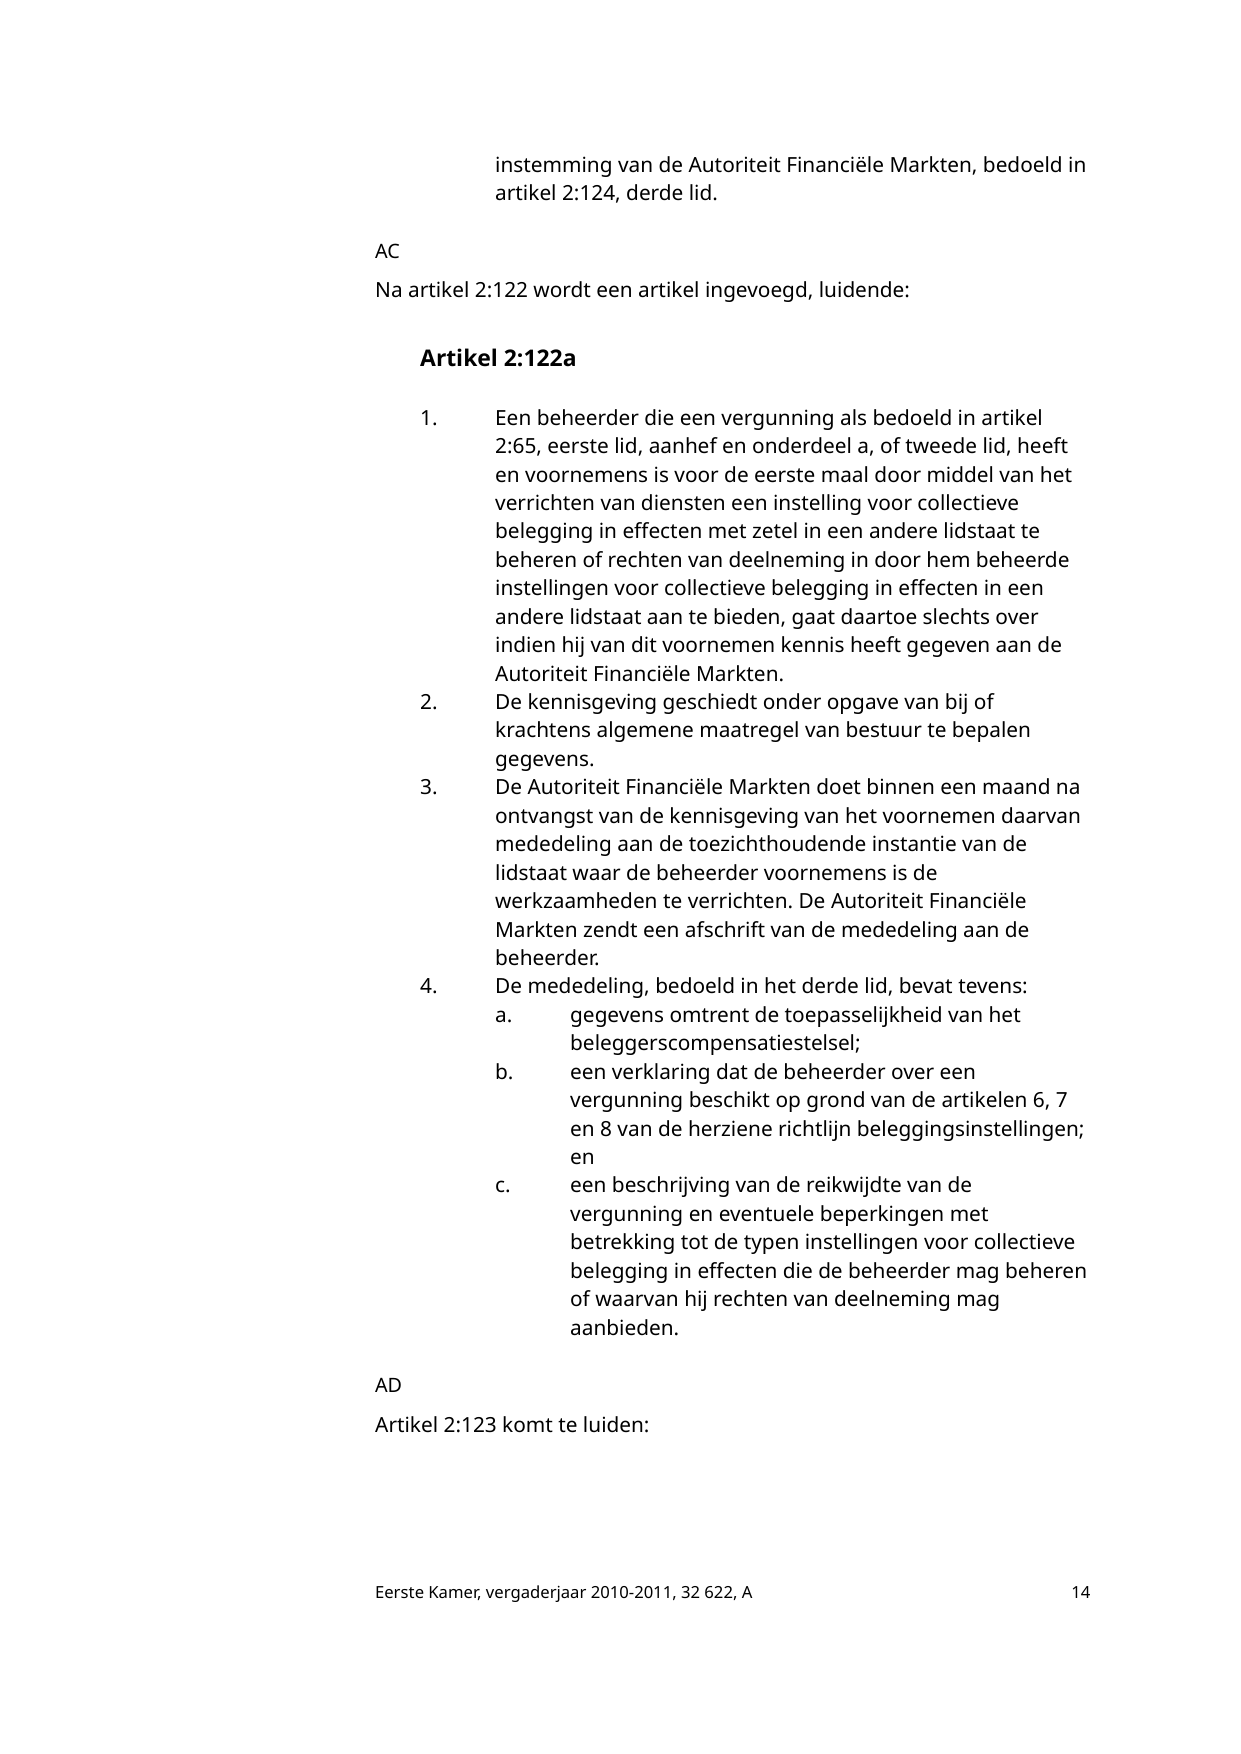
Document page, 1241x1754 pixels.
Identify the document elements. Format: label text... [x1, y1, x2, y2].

list instemming van de Autoriteit Financiële Markten, bedoeld in artikel 2:124, derde lid. [420, 150, 1090, 207]
subtitle Artikel 2:122a [420, 342, 1090, 373]
list De kennisgeving geschiedt onder opgave van bij of krachtens algemene maatregel van bestuur te bepalen gegevens. [420, 687, 1090, 772]
text Na artikel 2:122 wordt een artikel ingevoegd, luidende: [375, 276, 1090, 304]
list een beschrijving van de reikwijdte van de vergunning en eventuele beperkingen met betrekking tot de typen instellingen voor collectieve belegging in effecten die de beheerder mag beheren of waarvan hij rechten van deelneming mag aanbieden. [495, 1171, 1090, 1341]
text Artikel 2:123 komt te luiden: [375, 1410, 1090, 1438]
list een verklaring dat de beheerder over een vergunning beschikt op grond van de artikelen 6, 7 en 8 van de herziene richtlijn beleggingsinstellingen; en [495, 1057, 1090, 1171]
text AC [375, 237, 1090, 264]
list De mededeling, bedoeld in het derde lid, bevat tevens: [420, 972, 1090, 1000]
list Een beheerder die een vergunning als bedoeld in artikel 2:65, eerste lid, aanhef en onderdeel a, of tweede lid, heeft en voornemens is voor de eerste maal door middel van het verrichten van diensten een instelling voor collectieve belegging in effecten met zetel in een andere lidstaat te beheren of rechten van deelneming in door hem beheerde instellingen voor collectieve belegging in effecten in een andere lidstaat aan te bieden, gaat daartoe slechts over indien hij van dit voornemen kennis heeft gegeven aan de Autoriteit Financiële Markten. [420, 403, 1090, 687]
text AD [375, 1371, 1090, 1398]
list gegevens omtrent de toepasselijkheid van het beleggerscompensatiestelsel; [495, 1000, 1090, 1057]
list De Autoriteit Financiële Markten doet binnen een maand na ontvangst van de kennisgeving van het voornemen daarvan mededeling aan de toezichthoudende instantie van de lidstaat waar de beheerder voornemens is de werkzaamheden te verrichten. De Autoriteit Financiële Markten zendt een afschrift van de mededeling aan de beheerder. [420, 772, 1090, 972]
